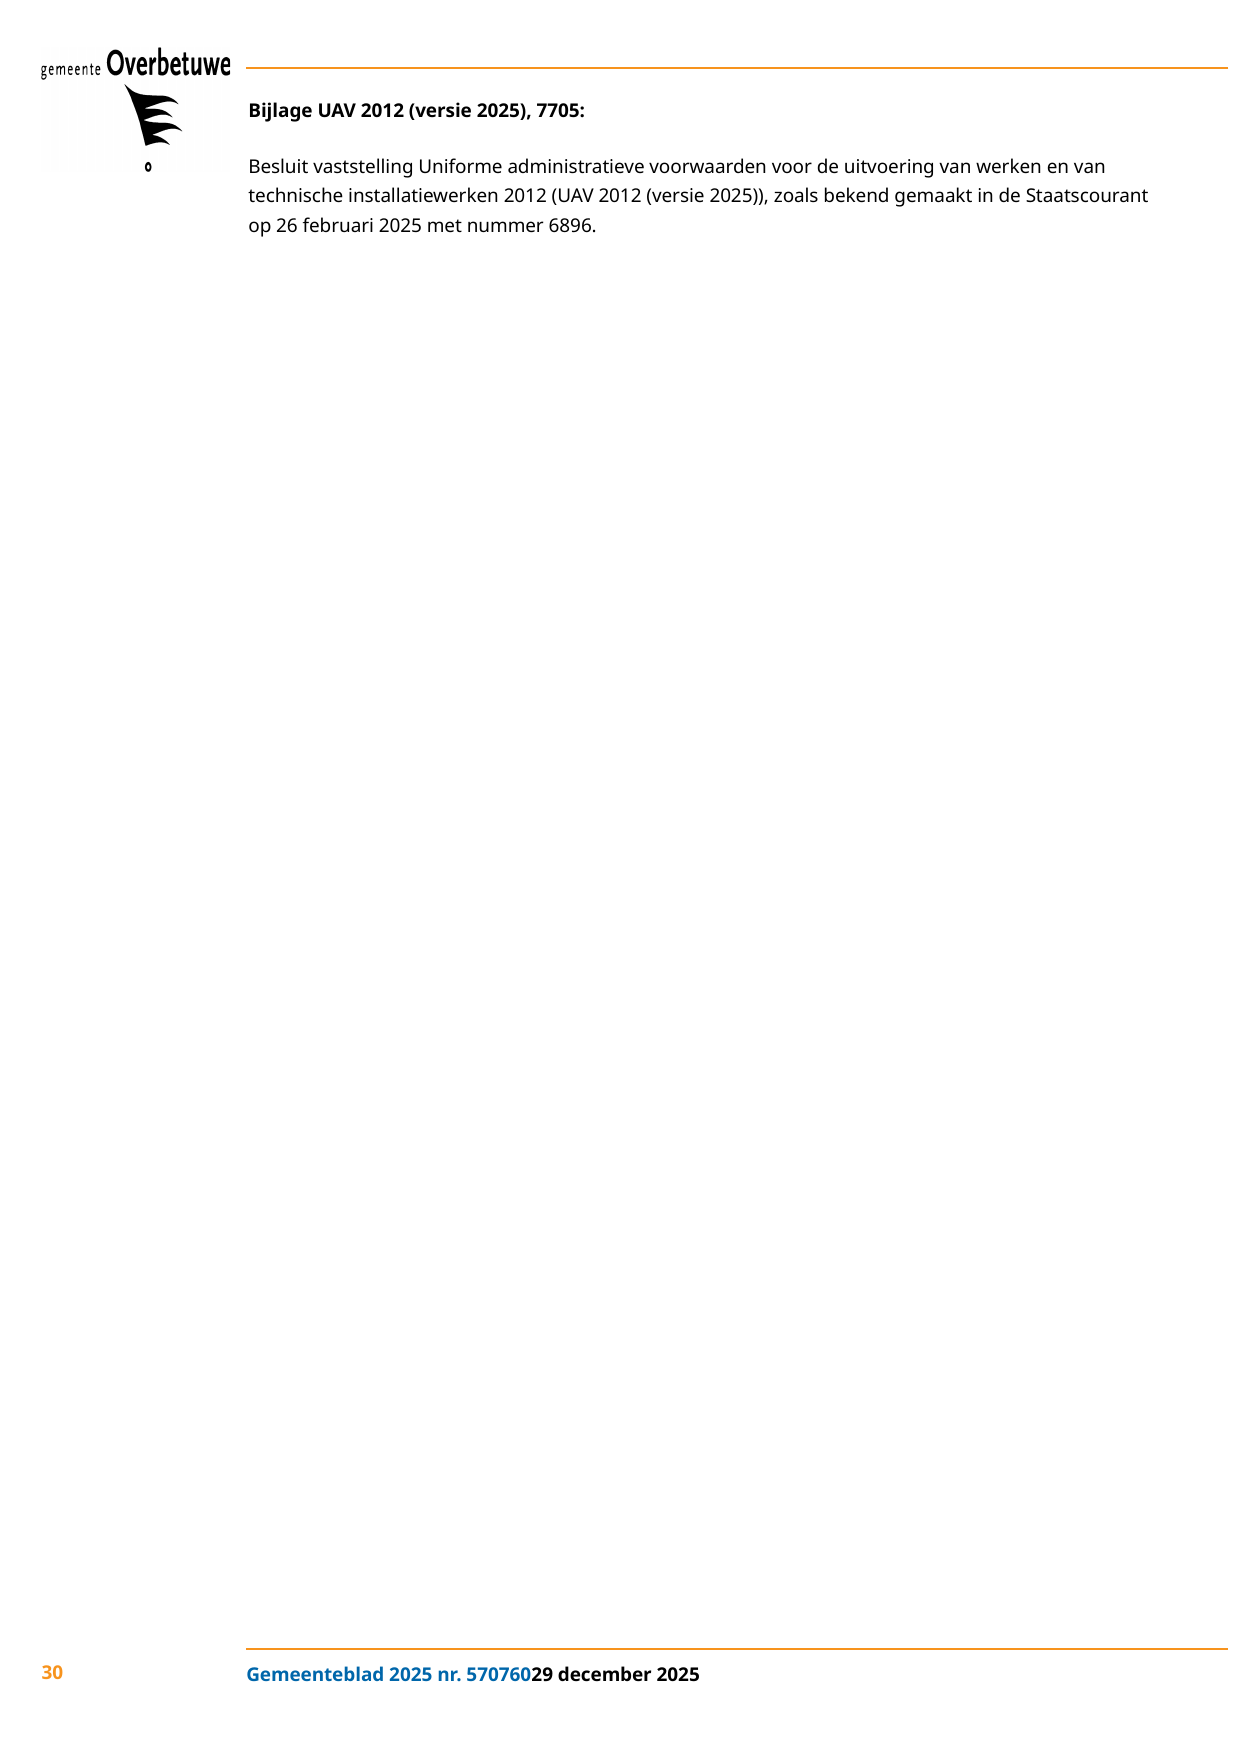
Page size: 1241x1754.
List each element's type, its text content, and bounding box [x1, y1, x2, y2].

text Besluit vaststelling Uniforme administratieve voorwaarden voor de uitvoering van werken en van technische installatiewerken 2012 (UAV 2012 (versie 2025)), zoals bekend gemaakt in de Staatscourant op 26 februari 2025 met nummer 6896. [248, 153, 1152, 238]
text Bijlage UAV 2012 (versie 2025), 7705: [248, 95, 1152, 123]
picture [41, 47, 231, 172]
